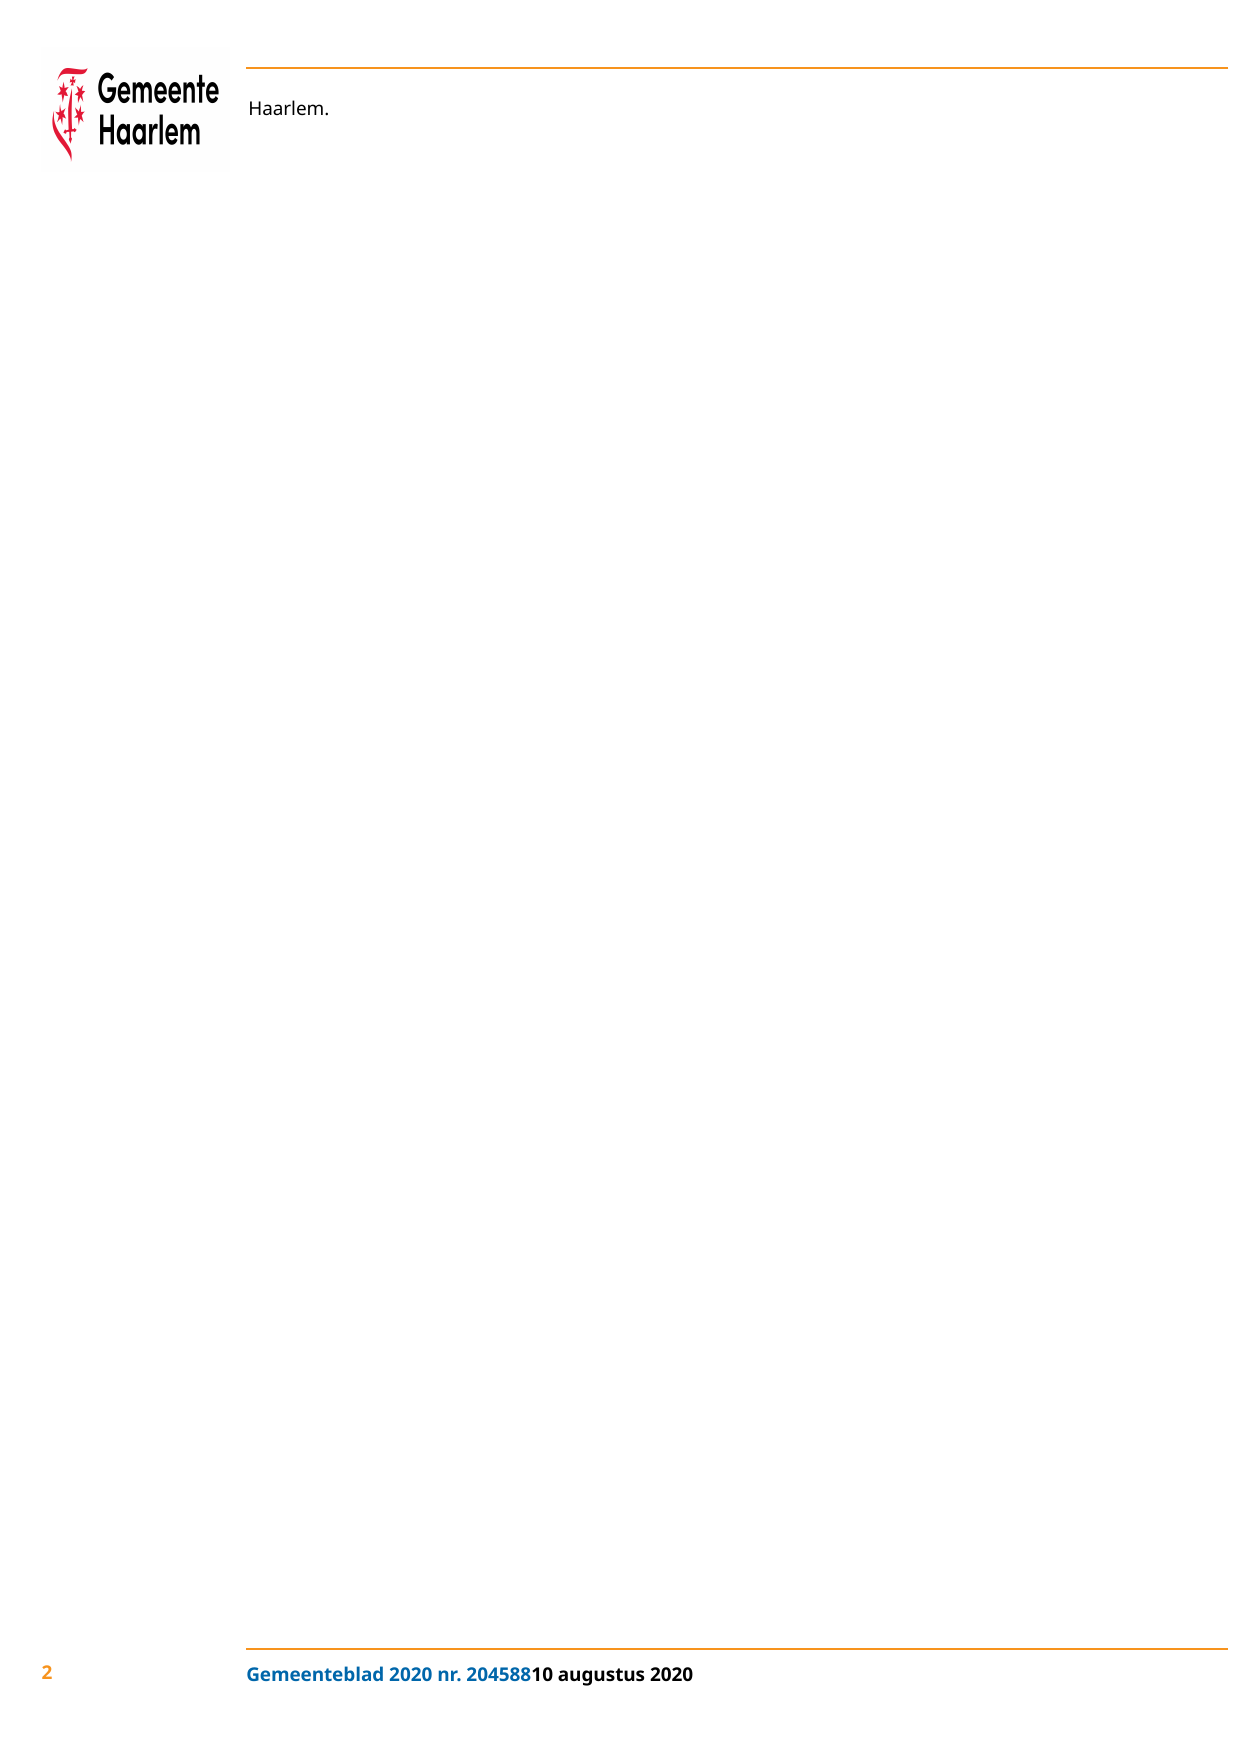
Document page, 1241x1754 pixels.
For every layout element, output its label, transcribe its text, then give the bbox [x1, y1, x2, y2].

picture [41, 47, 231, 172]
text Haarlem. [248, 95, 1152, 121]
